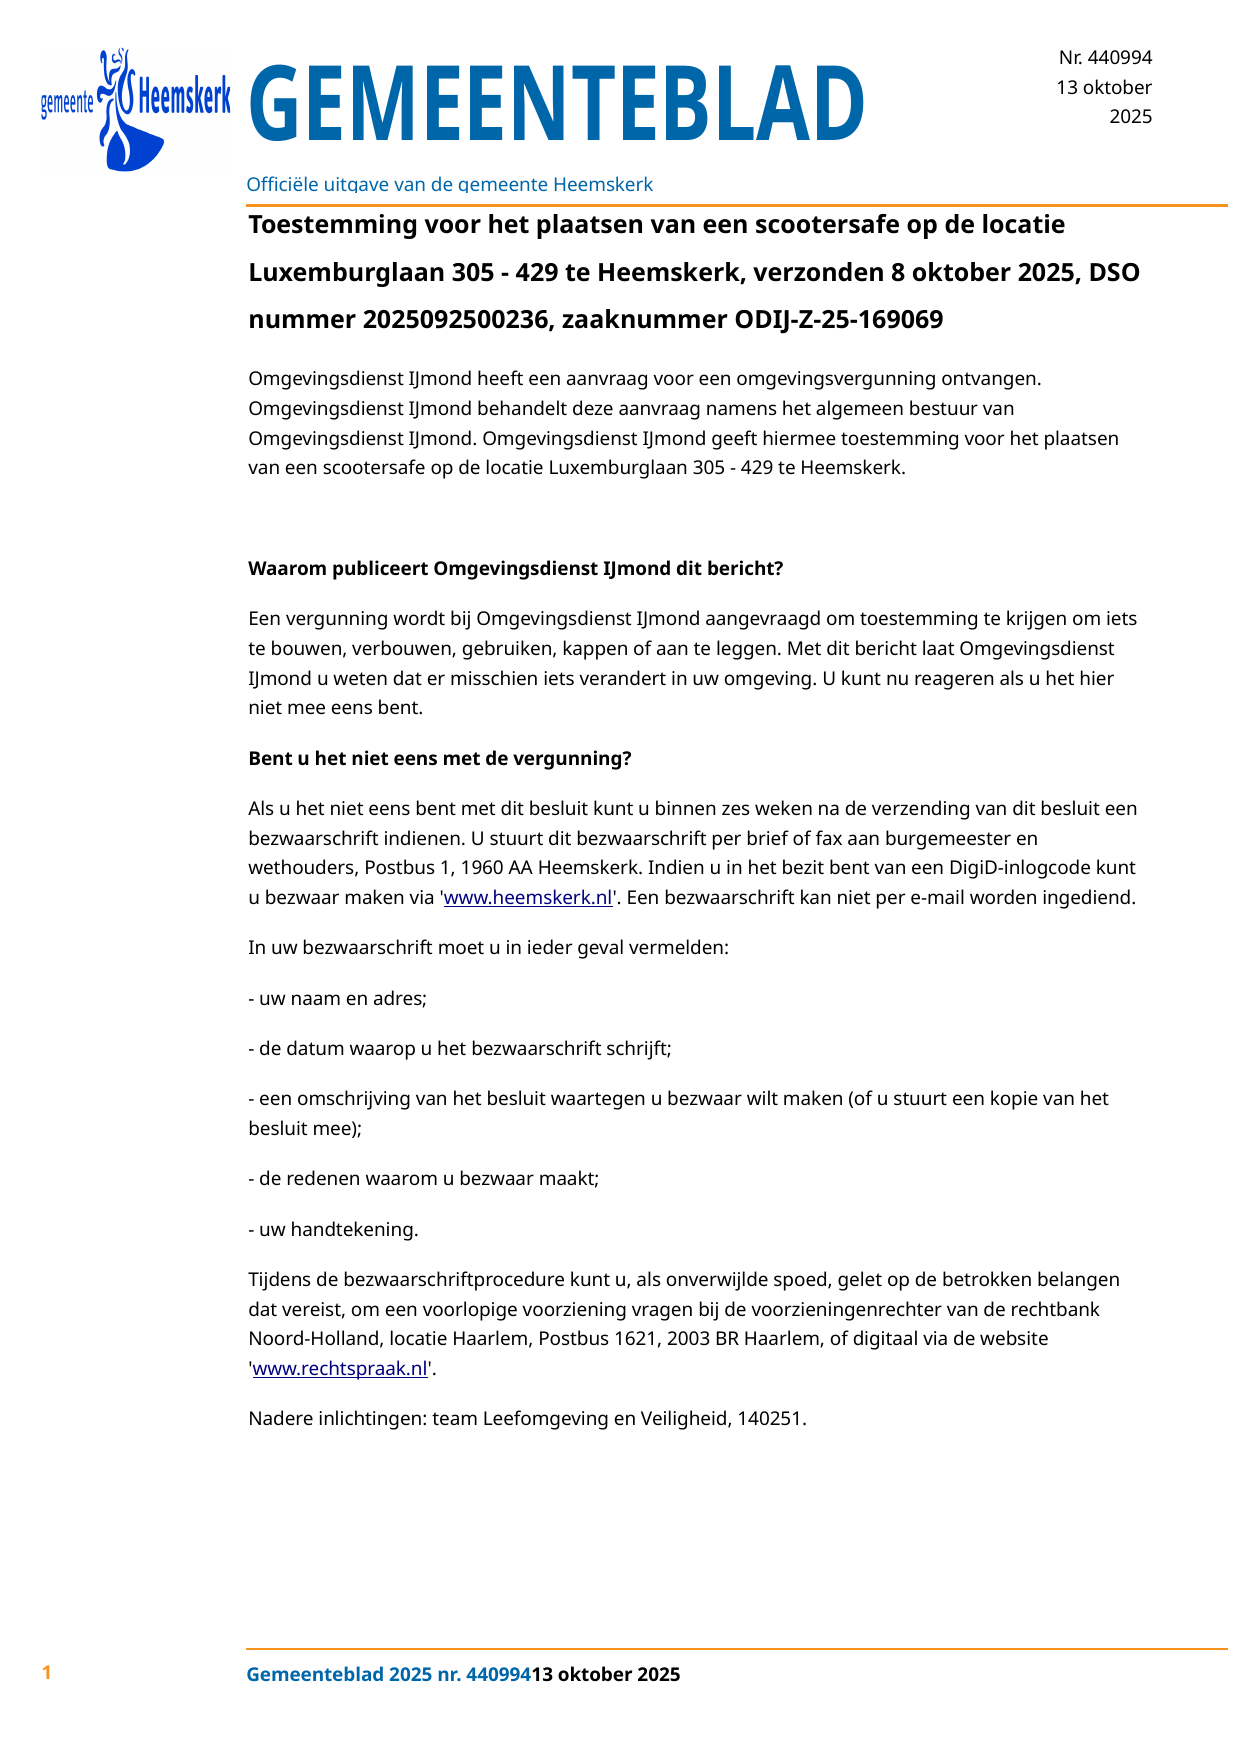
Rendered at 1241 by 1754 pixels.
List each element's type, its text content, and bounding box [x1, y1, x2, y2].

text - de datum waarop u het bezwaarschrift schrijft; [248, 1035, 1152, 1061]
text - uw handtekening. [248, 1216, 1152, 1242]
text Nadere inlichtingen: team Leefomgeving en Veiligheid, 140251. [248, 1406, 1152, 1431]
text Bent u het niet eens met de vergunning? [248, 745, 1152, 770]
text - de redenen waarom u bezwaar maakt; [248, 1166, 1152, 1191]
text Als u het niet eens bent met dit besluit kunt u binnen zes weken na de verzending van dit besluit een bezwaarschrift indienen. U stuurt dit bezwaarschrift per brief of fax aan burgemeester en wethouders, Postbus 1, 1960 AA Heemskerk. Indien u in het bezit bent van een DigiD-inlogcode kunt u bezwaar maken via 'www.heemskerk.nl'. Een bezwaarschrift kan niet per e-mail worden ingediend. [248, 795, 1152, 909]
text Tijdens de bezwaarschriftprocedure kunt u, als onverwijlde spoed, gelet op de betrokken belangen dat vereist, om een voorlopige voorziening vragen bij de voorzieningenrechter van de rechtbank Noord-Holland, locatie Haarlem, Postbus 1621, 2003 BR Haarlem, of digitaal via de website 'www.rechtspraak.nl'. [248, 1266, 1152, 1381]
text Waarom publiceert Omgevingsdienst IJmond dit bericht? [248, 555, 1152, 581]
text In uw bezwaarschrift moet u in ieder geval vermelden: [248, 934, 1152, 960]
text Toestemming voor het plaatsen van een scootersafe op de locatie Luxemburglaan 305 - 429 te Heemskerk, verzonden 8 oktober 2025, DSO nummer 2025092500236, zaaknummer ODIJ-Z-25-169069 [248, 207, 1152, 336]
text Een vergunning wordt bij Omgevingsdienst IJmond aangevraagd om toestemming te krijgen om iets te bouwen, verbouwen, gebruiken, kappen of aan te leggen. Met dit bericht laat Omgevingsdienst IJmond u weten dat er misschien iets verandert in uw omgeving. U kunt nu reageren als u het hier niet mee eens bent. [248, 606, 1152, 720]
picture [41, 47, 231, 172]
text - een omschrijving van het besluit waartegen u bezwaar wilt maken (of u stuurt een kopie van het besluit mee); [248, 1086, 1152, 1141]
text Omgevingsdienst IJmond heeft een aanvraag voor een omgevingsvergunning ontvangen. Omgevingsdienst IJmond behandelt deze aanvraag namens het algemeen bestuur van Omgevingsdienst IJmond. Omgevingsdienst IJmond geeft hiermee toestemming voor het plaatsen van een scootersafe op de locatie Luxemburglaan 305 - 429 te Heemskerk. [248, 366, 1152, 480]
text - uw naam en adres; [248, 985, 1152, 1010]
